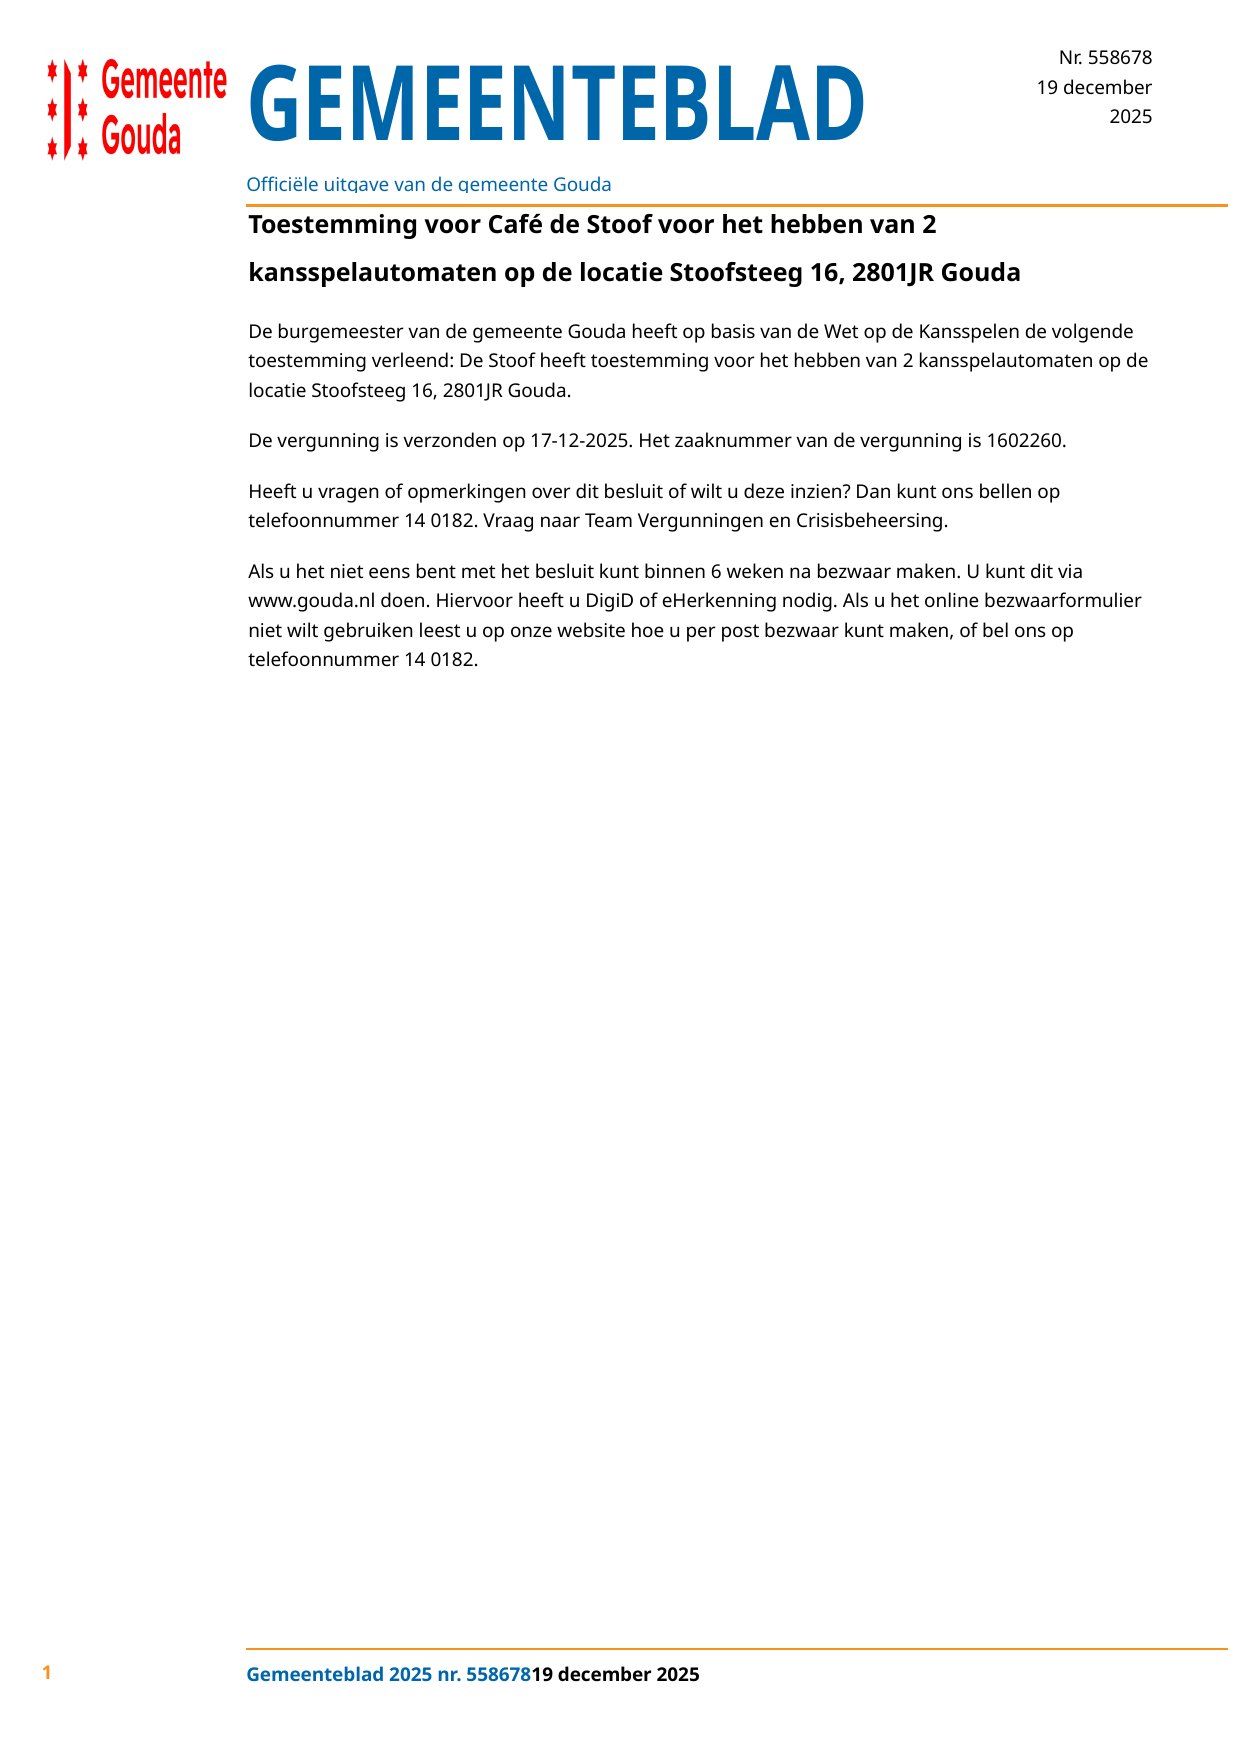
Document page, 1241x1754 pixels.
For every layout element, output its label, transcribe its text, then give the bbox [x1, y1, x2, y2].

picture [41, 47, 231, 172]
text De burgemeester van de gemeente Gouda heeft op basis van de Wet op de Kansspelen de volgende toestemming verleend: De Stoof heeft toestemming voor het hebben van 2 kansspelautomaten op de locatie Stoofsteeg 16, 2801JR Gouda. [248, 318, 1152, 403]
text De vergunning is verzonden op 17-12-2025. Het zaaknummer van de vergunning is 1602260. [248, 427, 1152, 453]
text Toestemming voor Café de Stoof voor het hebben van 2 kansspelautomaten op de locatie Stoofsteeg 16, 2801JR Gouda [248, 207, 1152, 288]
text Als u het niet eens bent met het besluit kunt binnen 6 weken na bezwaar maken. U kunt dit via www.gouda.nl doen. Hiervoor heeft u DigiD of eHerkenning nodig. Als u het online bezwaarformulier niet wilt gebruiken leest u op onze website hoe u per post bezwaar kunt maken, of bel ons op telefoonnummer 14 0182. [248, 558, 1152, 672]
text Heeft u vragen of opmerkingen over dit besluit of wilt u deze inzien? Dan kunt ons bellen op telefoonnummer 14 0182. Vraag naar Team Vergunningen en Crisisbeheersing. [248, 478, 1152, 533]
